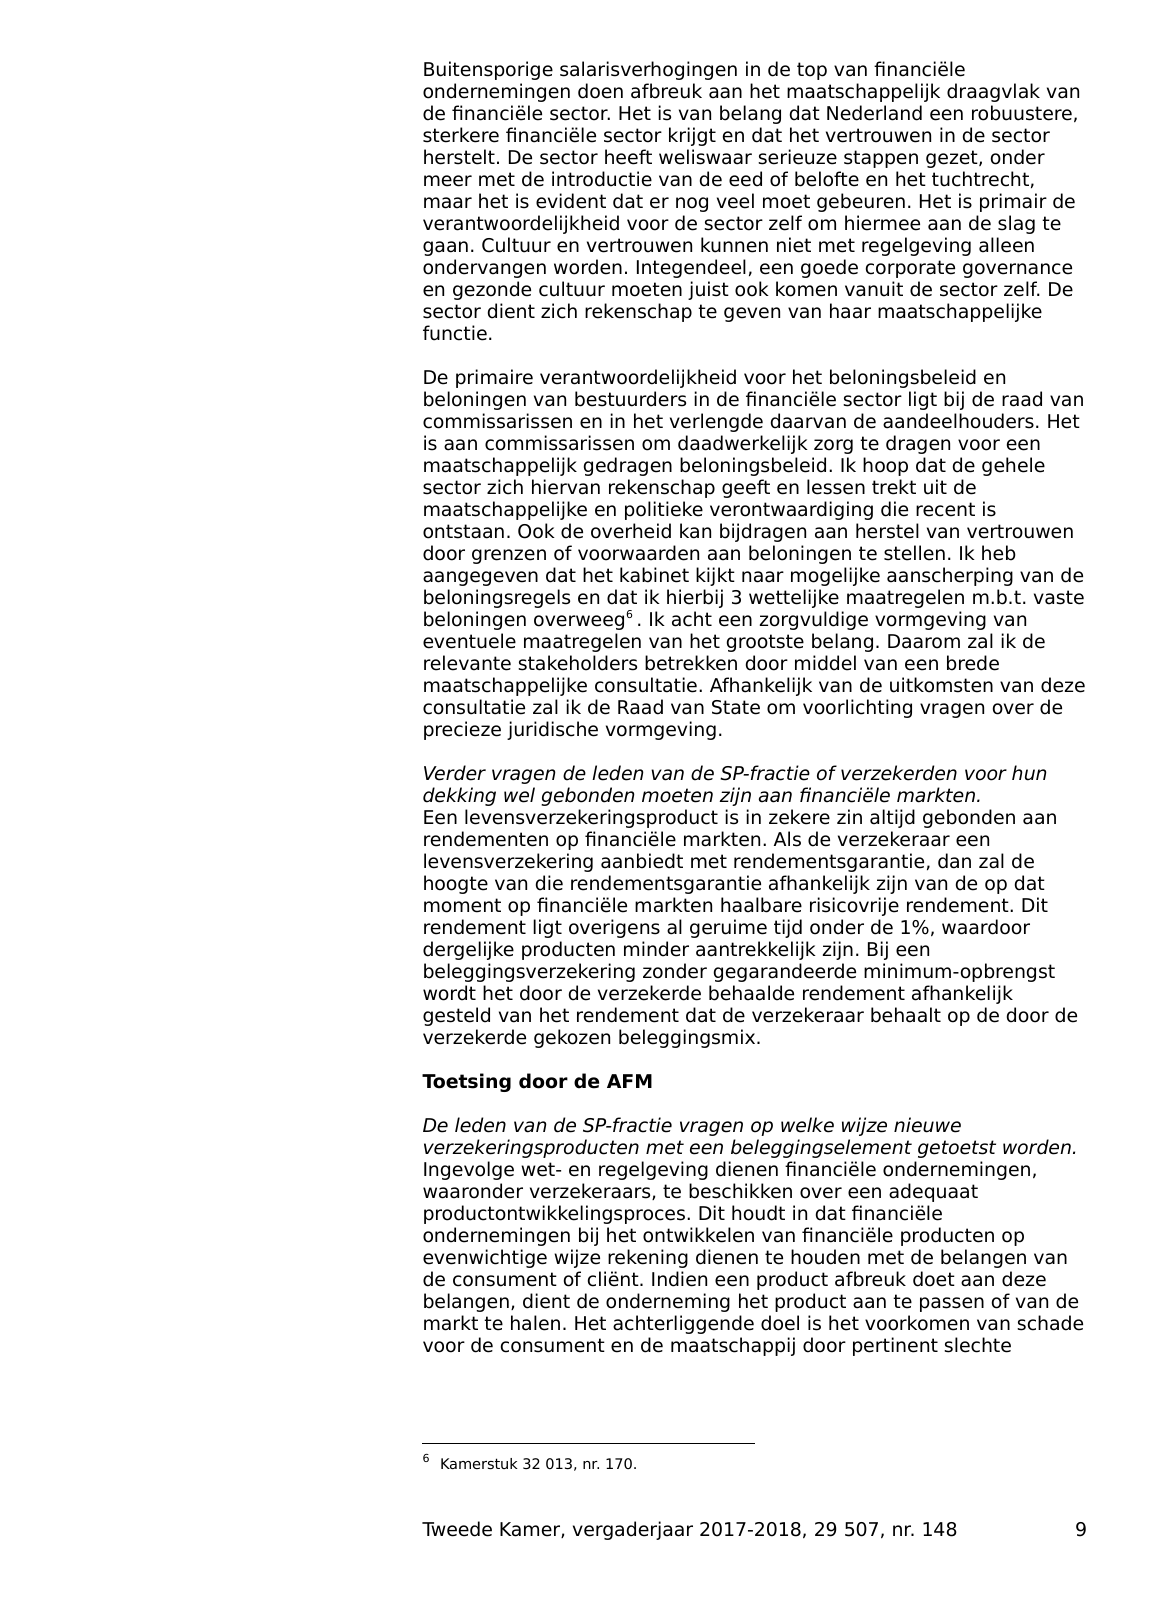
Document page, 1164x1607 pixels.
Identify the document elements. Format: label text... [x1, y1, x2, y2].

text De leden van de SP-fractie vragen op welke wijze nieuwe verzekeringsproducten met een beleggingselement getoetst worden. [422, 1115, 1087, 1159]
subtitle Toetsing door de AFM [422, 1071, 1087, 1093]
text Kamerstuk 32 013, nr. 170. [422, 1452, 1087, 1474]
text Buitensporige salarisverhogingen in de top van financiële ondernemingen doen afbreuk aan het maatschappelijk draagvlak van de financiële sector. Het is van belang dat Nederland een robuustere, sterkere financiële sector krijgt en dat het vertrouwen in de sector herstelt. De sector heeft weliswaar serieuze stappen gezet, onder meer met de introductie van de eed of belofte en het tuchtrecht, maar het is evident dat er nog veel moet gebeuren. Het is primair de verantwoordelijkheid voor de sector zelf om hiermee aan de slag te gaan. Cultuur en vertrouwen kunnen niet met regelgeving alleen ondervangen worden. Integendeel, een goede corporate governance en gezonde cultuur moeten juist ook komen vanuit de sector zelf. De sector dient zich rekenschap te geven van haar maatschappelijke functie. [422, 59, 1087, 345]
text De primaire verantwoordelijkheid voor het beloningsbeleid en beloningen van bestuurders in de financiële sector ligt bij de raad van commissarissen en in het verlengde daarvan de aandeelhouders. Het is aan commissarissen om daadwerkelijk zorg te dragen voor een maatschappelijk gedragen beloningsbeleid. Ik hoop dat de gehele sector zich hiervan rekenschap geeft en lessen trekt uit de maatschappelijke en politieke verontwaardiging die recent is ontstaan. Ook de overheid kan bijdragen aan herstel van vertrouwen door grenzen of voorwaarden aan beloningen te stellen. Ik heb aangegeven dat het kabinet kijkt naar mogelijke aanscherping van de beloningsregels en dat ik hierbij 3 wettelijke maatregelen m.b.t. vaste beloningen overweeg. Ik acht een zorgvuldige vormgeving van eventuele maatregelen van het grootste belang. Daarom zal ik de relevante stakeholders betrekken door middel van een brede maatschappelijke consultatie. Afhankelijk van de uitkomsten van deze consultatie zal ik de Raad van State om voorlichting vragen over de precieze juridische vormgeving. [422, 367, 1087, 741]
text Ingevolge wet- en regelgeving dienen financiële ondernemingen, waaronder verzekeraars, te beschikken over een adequaat productontwikkelingsproces. Dit houdt in dat financiële ondernemingen bij het ontwikkelen van financiële producten op evenwichtige wijze rekening dienen te houden met de belangen van de consument of cliënt. Indien een product afbreuk doet aan deze belangen, dient de onderneming het product aan te passen of van de markt te halen. Het achterliggende doel is het voorkomen van schade voor de consument en de maatschappij door pertinent slechte [422, 1159, 1087, 1357]
text Verder vragen de leden van de SP-fractie of verzekerden voor hun dekking wel gebonden moeten zijn aan financiële markten. [422, 763, 1087, 807]
text Een levensverzekeringsproduct is in zekere zin altijd gebonden aan rendementen op financiële markten. Als de verzekeraar een levensverzekering aanbiedt met rendementsgarantie, dan zal de hoogte van die rendementsgarantie afhankelijk zijn van de op dat moment op financiële markten haalbare risicovrije rendement. Dit rendement ligt overigens al geruime tijd onder de 1%, waardoor dergelijke producten minder aantrekkelijk zijn. Bij een beleggingsverzekering zonder gegarandeerde minimum-opbrengst wordt het door de verzekerde behaalde rendement afhankelijk gesteld van het rendement dat de verzekeraar behaalt op de door de verzekerde gekozen beleggingsmix. [422, 807, 1087, 1048]
